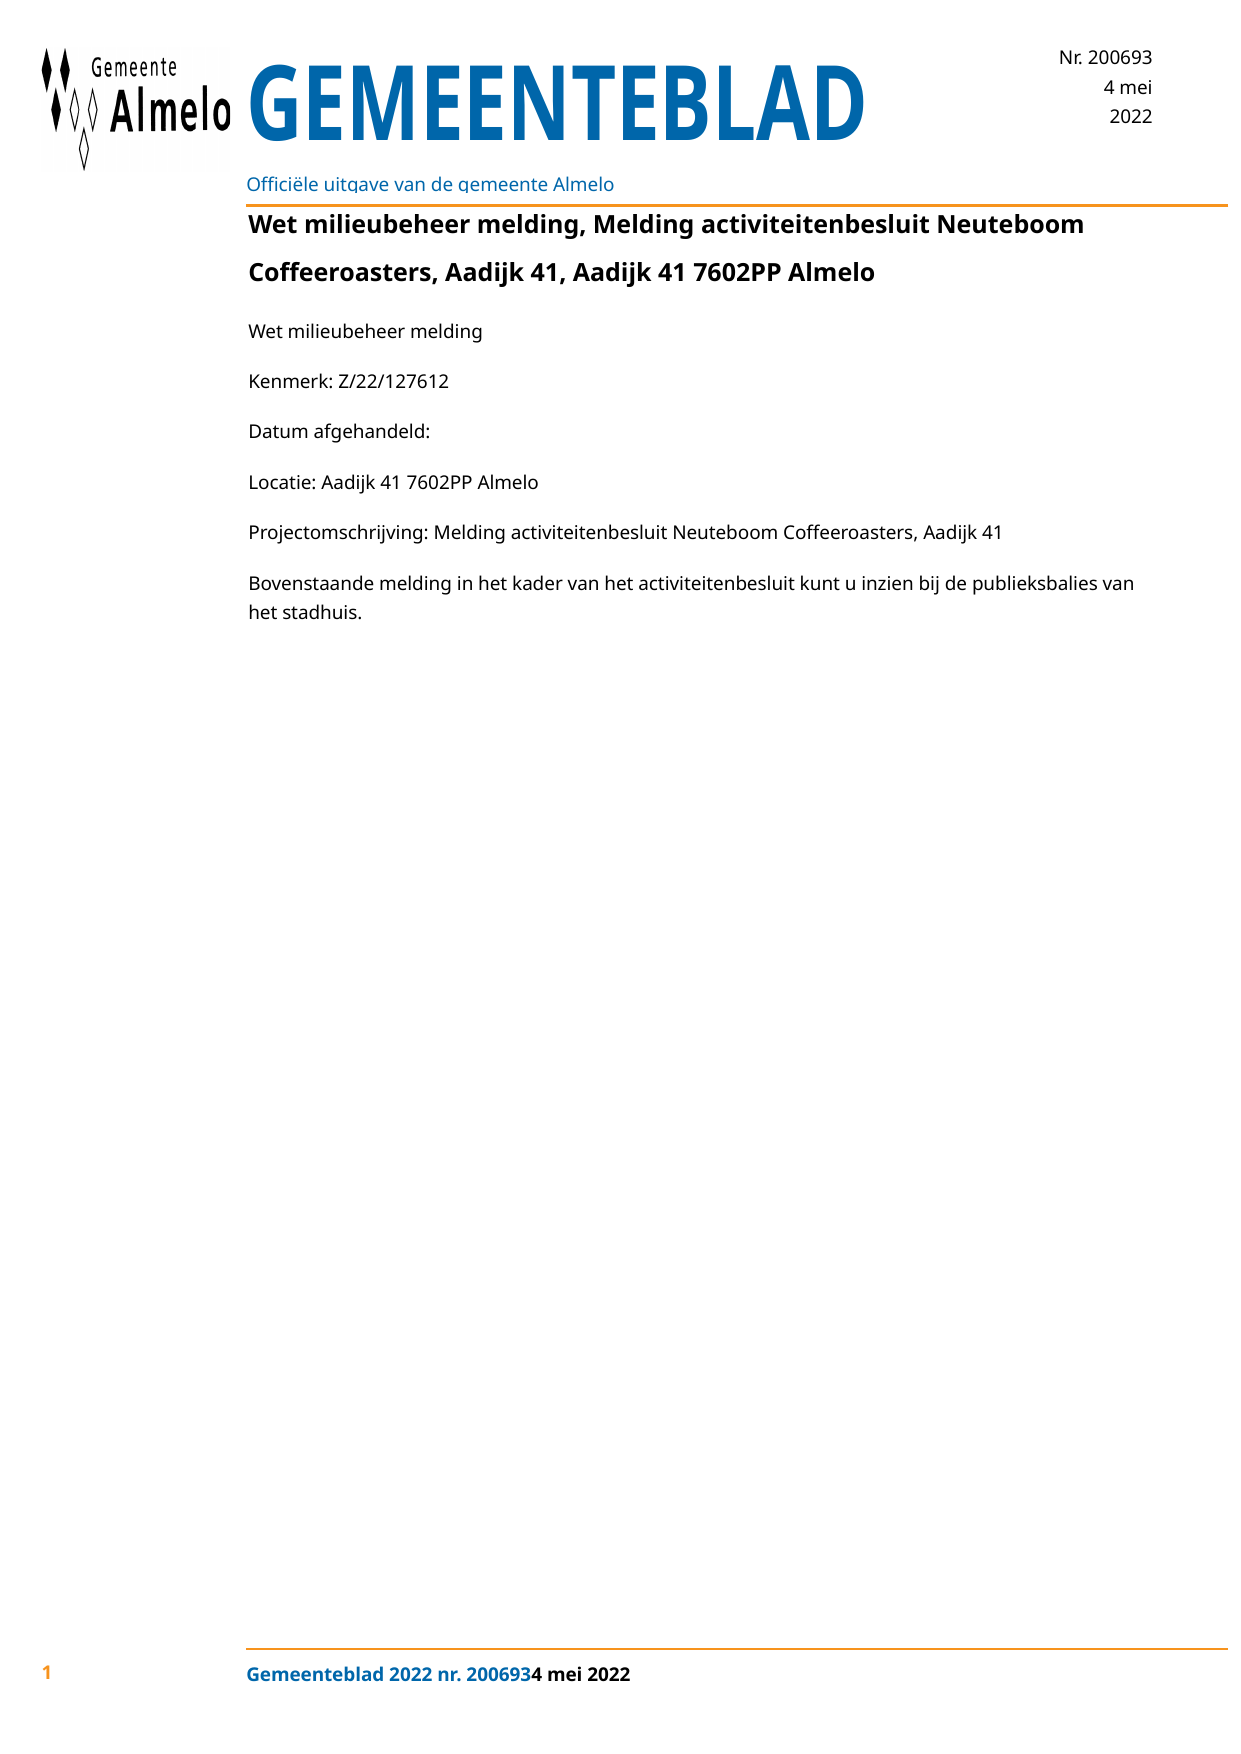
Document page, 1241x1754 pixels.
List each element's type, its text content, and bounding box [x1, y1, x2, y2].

text Datum afgehandeld: [248, 419, 1152, 444]
picture [41, 47, 231, 172]
text Bovenstaande melding in het kader van het activiteitenbesluit kunt u inzien bij de publieksbalies van het stadhuis. [248, 570, 1152, 625]
text Projectomschrijving: Melding activiteitenbesluit Neuteboom Coffeeroasters, Aadijk 41 [248, 519, 1152, 545]
text Wet milieubeheer melding, Melding activiteitenbesluit Neuteboom Coffeeroasters, Aadijk 41, Aadijk 41 7602PP Almelo [248, 207, 1152, 288]
text Wet milieubeheer melding [248, 318, 1152, 344]
text Kenmerk: Z/22/127612 [248, 368, 1152, 394]
text Locatie: Aadijk 41 7602PP Almelo [248, 469, 1152, 495]
